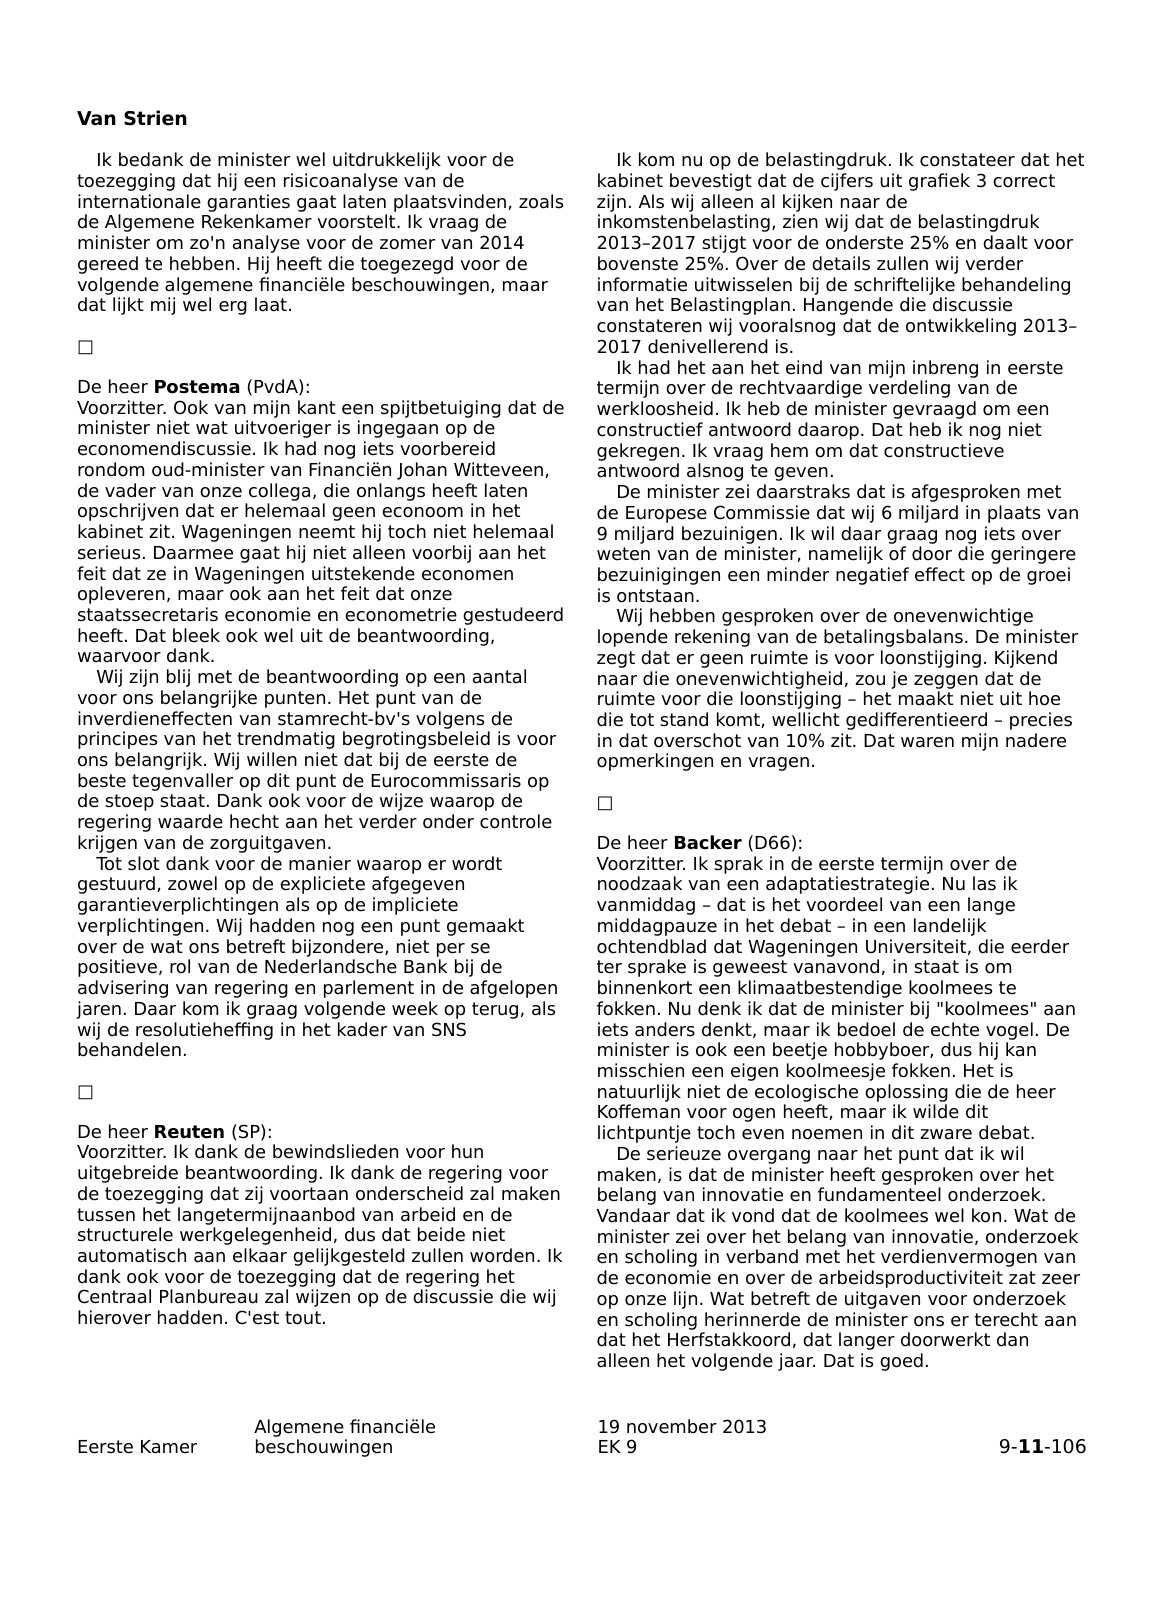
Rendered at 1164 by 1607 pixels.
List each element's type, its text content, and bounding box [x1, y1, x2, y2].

text Wij zijn blij met de beantwoording op een aantal voor ons belangrijke punten. Het punt van de inverdieneffecten van stamrecht-bv's volgens de principes van het trendmatig begrotingsbeleid is voor ons belangrijk. Wij willen niet dat bij de eerste de beste tegenvaller op dit punt de Eurocommissaris op de stoep staat. Dank ook voor de wijze waarop de regering waarde hecht aan het verder onder controle krijgen van de zorguitgaven. [77, 667, 567, 853]
text Ik kom nu op de belastingdruk. Ik constateer dat het kabinet bevestigt dat de cijfers uit grafiek 3 correct zijn. Als wij alleen al kijken naar de inkomstenbelasting, zien wij dat de belastingdruk 2013–2017 stijgt voor de onderste 25% en daalt voor bovenste 25%. Over de details zullen wij verder informatie uitwisselen bij de schriftelijke behandeling van het Belastingplan. Hangende die discussie constateren wij vooralsnog dat de ontwikkeling 2013–2017 denivellerend is. [596, 150, 1087, 357]
text □ [77, 336, 567, 357]
text De heer Reuten (SP): [77, 1122, 567, 1142]
text □ [596, 792, 1087, 813]
text De minister zei daarstraks dat is afgesproken met de Europese Commissie dat wij 6 miljard in plaats van 9 miljard bezuinigen. Ik wil daar graag nog iets over weten van de minister, namelijk of door die geringere bezuinigingen een minder negatief effect op de groei is ontstaan. [596, 482, 1087, 606]
text Voorzitter. Ook van mijn kant een spijtbetuiging dat de minister niet wat uitvoeriger is ingegaan op de economendiscussie. Ik had nog iets voorbereid rondom oud-minister van Financiën Johan Witteveen, de vader van onze collega, die onlangs heeft laten opschrijven dat er helemaal geen econoom in het kabinet zit. Wageningen neemt hij toch niet helemaal serieus. Daarmee gaat hij niet alleen voorbij aan het feit dat ze in Wageningen uitstekende economen opleveren, maar ook aan het feit dat onze staatssecretaris economie en econometrie gestudeerd heeft. Dat bleek ook wel uit de beantwoording, waarvoor dank. [77, 397, 567, 667]
text De serieuze overgang naar het punt dat ik wil maken, is dat de minister heeft gesproken over het belang van innovatie en fundamenteel onderzoek. Vandaar dat ik vond dat de koolmees wel kon. Wat de minister zei over het belang van innovatie, onderzoek en scholing in verband met het verdienvermogen van de economie en over de arbeidsproductiviteit zat zeer op onze lijn. Wat betreft de uitgaven voor onderzoek en scholing herinnerde de minister ons er terecht aan dat het Herfstakkoord, dat langer doorwerkt dan alleen het volgende jaar. Dat is goed. [596, 1144, 1087, 1372]
text Voorzitter. Ik sprak in de eerste termijn over de noodzaak van een adaptatiestrategie. Nu las ik vanmiddag – dat is het voordeel van een lange middagpauze in het debat – in een landelijk ochtendblad dat Wageningen Universiteit, die eerder ter sprake is geweest vanavond, in staat is om binnenkort een klimaatbestendige koolmees te fokken. Nu denk ik dat de minister bij "koolmees" aan iets anders denkt, maar ik bedoel de echte vogel. De minister is ook een beetje hobbyboer, dus hij kan misschien een eigen koolmeesje fokken. Het is natuurlijk niet de ecologische oplossing die de heer Koffeman voor ogen heeft, maar ik wilde dit lichtpuntje toch even noemen in dit zware debat. [596, 853, 1087, 1144]
text □ [77, 1081, 567, 1102]
text Voorzitter. Ik dank de bewindslieden voor hun uitgebreide beantwoording. Ik dank de regering voor de toezegging dat zij voortaan onderscheid zal maken tussen het langetermijnaanbod van arbeid en de structurele werkgelegenheid, dus dat beide niet automatisch aan elkaar gelijkgesteld zullen worden. Ik dank ook voor de toezegging dat de regering het Centraal Planbureau zal wijzen op de discussie die wij hierover hadden. C'est tout. [77, 1142, 567, 1329]
text Ik bedank de minister wel uitdrukkelijk voor de toezegging dat hij een risicoanalyse van de internationale garanties gaat laten plaatsvinden, zoals de Algemene Rekenkamer voorstelt. Ik vraag de minister om zo'n analyse voor de zomer van 2014 gereed te hebben. Hij heeft die toegezegd voor de volgende algemene financiële beschouwingen, maar dat lijkt mij wel erg laat. [77, 150, 567, 316]
text Wij hebben gesproken over de onevenwichtige lopende rekening van de betalingsbalans. De minister zegt dat er geen ruimte is voor loonstijging. Kijkend naar die onevenwichtigheid, zou je zeggen dat de ruimte voor die loonstijging – het maakt niet uit hoe die tot stand komt, wellicht gedifferentieerd – precies in dat overschot van 10% zit. Dat waren mijn nadere opmerkingen en vragen. [596, 606, 1087, 772]
text De heer Postema (PvdA): [77, 377, 567, 397]
text Ik had het aan het eind van mijn inbreng in eerste termijn over de rechtvaardige verdeling van de werkloosheid. Ik heb de minister gevraagd om een constructief antwoord daarop. Dat heb ik nog niet gekregen. Ik vraag hem om dat constructieve antwoord alsnog te geven. [596, 357, 1087, 482]
text De heer Backer (D66): [596, 833, 1087, 853]
text Tot slot dank voor de manier waarop er wordt gestuurd, zowel op de expliciete afgegeven garantieverplichtingen als op de impliciete verplichtingen. Wij hadden nog een punt gemaakt over de wat ons betreft bijzondere, niet per se positieve, rol van de Nederlandsche Bank bij de advisering van regering en parlement in de afgelopen jaren. Daar kom ik graag volgende week op terug, als wij de resolutieheffing in het kader van SNS behandelen. [77, 853, 567, 1061]
